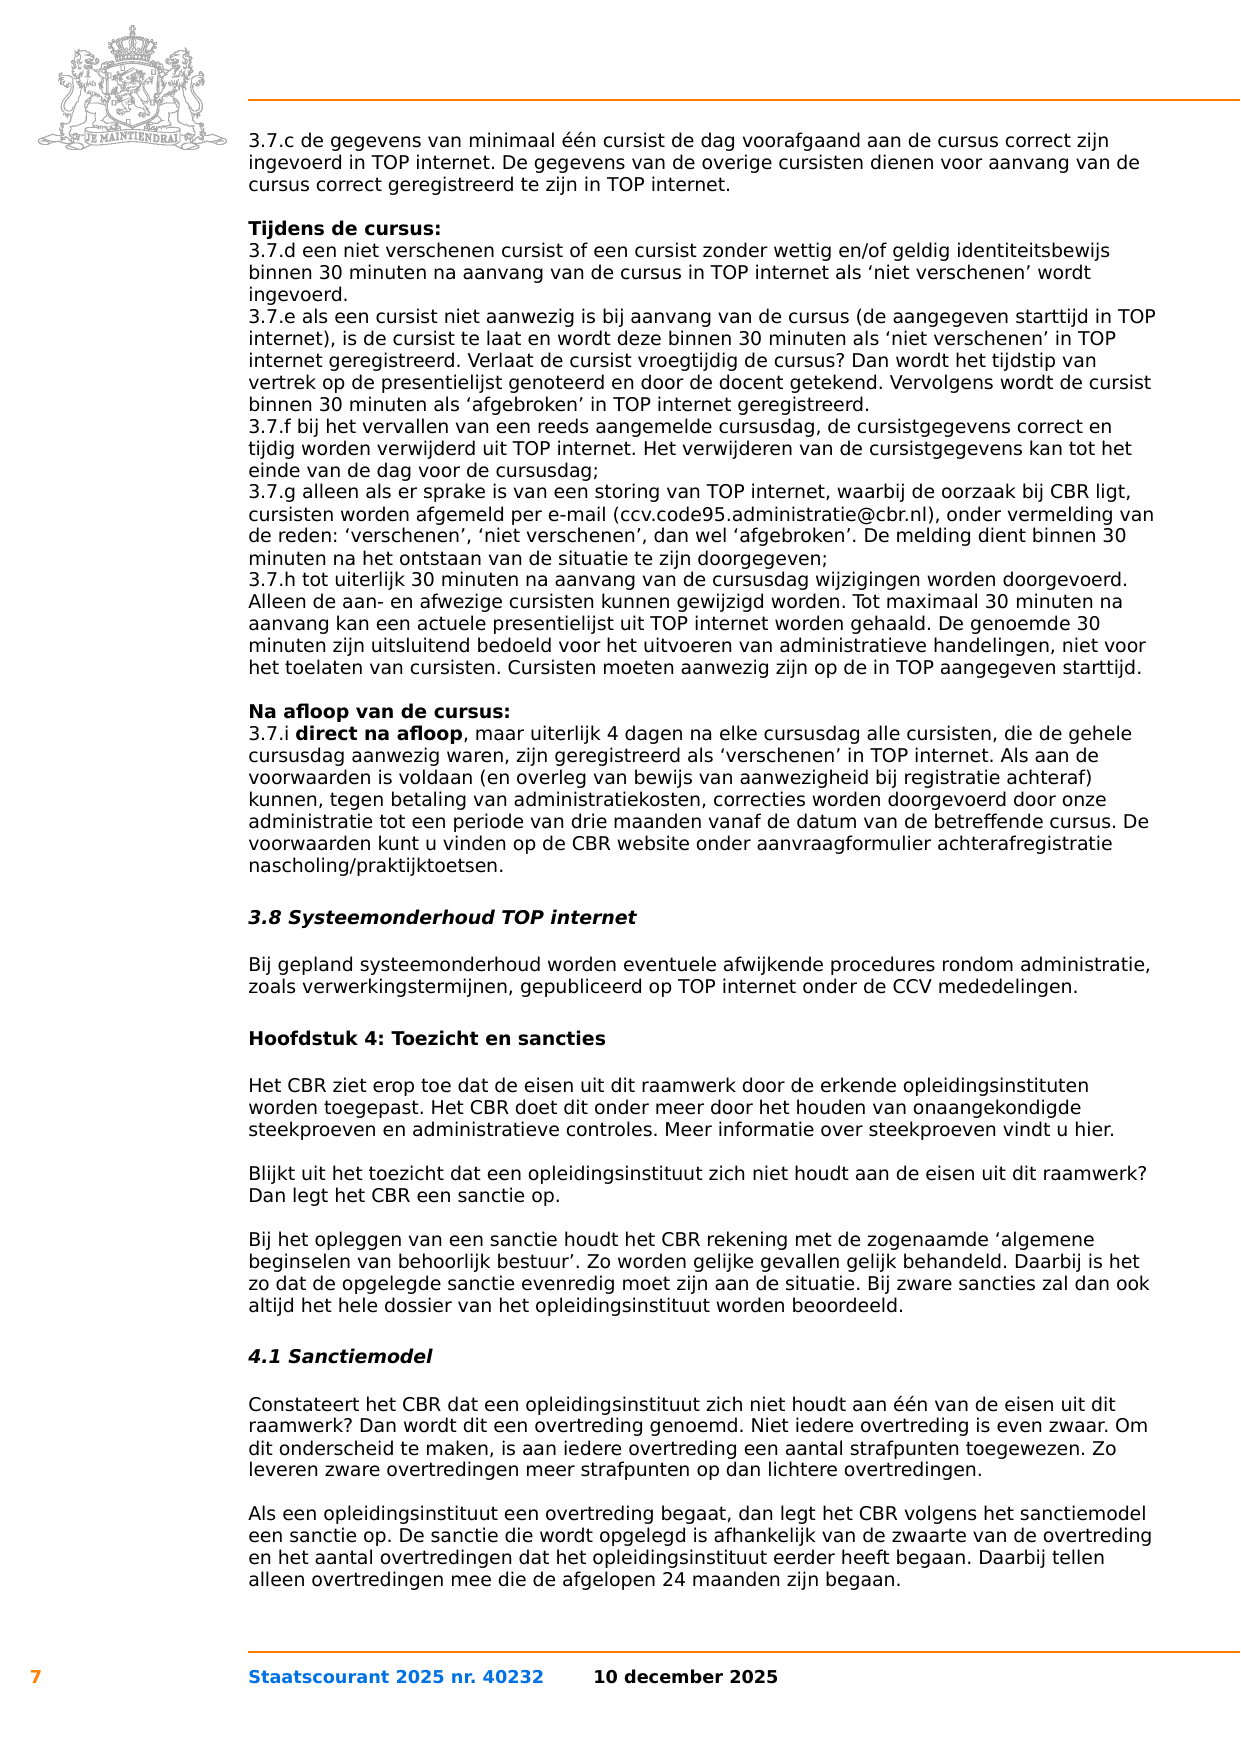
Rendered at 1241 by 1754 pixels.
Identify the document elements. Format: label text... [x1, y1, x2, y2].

text 3.7.i direct na afloop, maar uiterlijk 4 dagen na elke cursusdag alle cursisten, die de gehele cursusdag aanwezig waren, zijn geregistreerd als ‘verschenen’ in TOP internet. Als aan de voorwaarden is voldaan (en overleg van bewijs van aanwezigheid bij registratie achteraf) kunnen, tegen betaling van administratiekosten, correcties worden doorgevoerd door onze administratie tot een periode van drie maanden vanaf de datum van de betreffende cursus. De voorwaarden kunt u vinden op de CBR website onder aanvraagformulier achterafregistratie nascholing/praktijktoetsen. [248, 723, 1163, 877]
text 3.7.e als een cursist niet aanwezig is bij aanvang van de cursus (de aangegeven starttijd in TOP internet), is de cursist te laat en wordt deze binnen 30 minuten als ‘niet verschenen’ in TOP internet geregistreerd. Verlaat de cursist vroegtijdig de cursus? Dan wordt het tijdstip van vertrek op de presentielijst genoteerd en door de docent getekend. Vervolgens wordt de cursist binnen 30 minuten als ‘afgebroken’ in TOP internet geregistreerd. [248, 306, 1163, 416]
text 3.7.g alleen als er sprake is van een storing van TOP internet, waarbij de oorzaak bij CBR ligt, cursisten worden afgemeld per e-mail (ccv.code95.administratie@cbr.nl), onder vermelding van de reden: ‘verschenen’, ‘niet verschenen’, dan wel ‘afgebroken’. De melding dient binnen 30 minuten na het ontstaan van de situatie te zijn doorgegeven; [248, 481, 1163, 569]
text Bij het opleggen van een sanctie houdt het CBR rekening met de zogenaamde ‘algemene beginselen van behoorlijk bestuur’. Zo worden gelijke gevallen gelijk behandeld. Daarbij is het zo dat de opgelegde sanctie evenredig moet zijn aan de situatie. Bij zware sancties zal dan ook altijd het hele dossier van het opleidingsinstituut worden beoordeeld. [248, 1228, 1163, 1316]
text 3.7.h tot uiterlijk 30 minuten na aanvang van de cursusdag wijzigingen worden doorgevoerd. Alleen de aan- en afwezige cursisten kunnen gewijzigd worden. Tot maximaal 30 minuten na aanvang kan een actuele presentielijst uit TOP internet worden gehaald. De genoemde 30 minuten zijn uitsluitend bedoeld voor het uitvoeren van administratieve handelingen, niet voor het toelaten van cursisten. Cursisten moeten aanwezig zijn op de in TOP aangegeven starttijd. [248, 569, 1163, 679]
text Het CBR ziet erop toe dat de eisen uit dit raamwerk door de erkende opleidingsinstituten worden toegepast. Het CBR doet dit onder meer door het houden van onaangekondigde steekproeven en administratieve controles. Meer informatie over steekproeven vindt u hier. [248, 1075, 1163, 1141]
subtitle 3.8 Systeemonderhoud TOP internet [248, 907, 1163, 929]
subtitle Hoofdstuk 4: Toezicht en sancties [248, 1028, 1163, 1050]
text 3.7.c de gegevens van minimaal één cursist de dag voorafgaand aan de cursus correct zijn ingevoerd in TOP internet. De gegevens van de overige cursisten dienen voor aanvang van de cursus correct geregistreerd te zijn in TOP internet. [248, 130, 1163, 196]
text Blijkt uit het toezicht dat een opleidingsinstituut zich niet houdt aan de eisen uit dit raamwerk? Dan legt het CBR een sanctie op. [248, 1163, 1163, 1207]
text 3.7.d een niet verschenen cursist of een cursist zonder wettig en/of geldig identiteitsbewijs binnen 30 minuten na aanvang van de cursus in TOP internet als ‘niet verschenen’ wordt ingevoerd. [248, 240, 1163, 306]
text Constateert het CBR dat een opleidingsinstituut zich niet houdt aan één van de eisen uit dit raamwerk? Dan wordt dit een overtreding genoemd. Niet iedere overtreding is even zwaar. Om dit onderscheid te maken, is aan iedere overtreding een aantal strafpunten toegewezen. Zo leveren zware overtredingen meer strafpunten op dan lichtere overtredingen. [248, 1393, 1163, 1481]
text Tijdens de cursus: [248, 218, 1163, 240]
text Bij gepland systeemonderhoud worden eventuele afwijkende procedures rondom administratie, zoals verwerkingstermijnen, gepubliceerd op TOP internet onder de CCV mededelingen. [248, 954, 1163, 998]
subtitle 4.1 Sanctiemodel [248, 1346, 1163, 1368]
text 3.7.f bij het vervallen van een reeds aangemelde cursusdag, de cursistgegevens correct en tijdig worden verwijderd uit TOP internet. Het verwijderen van de cursistgegevens kan tot het einde van de dag voor de cursusdag; [248, 416, 1163, 481]
text Als een opleidingsinstituut een overtreding begaat, dan legt het CBR volgens het sanctiemodel een sanctie op. De sanctie die wordt opgelegd is afhankelijk van de zwaarte van de overtreding en het aantal overtredingen dat het opleidingsinstituut eerder heeft begaan. Daarbij tellen alleen overtredingen mee die de afgelopen 24 maanden zijn begaan. [248, 1503, 1163, 1591]
text Na afloop van de cursus: [248, 701, 1163, 723]
picture [38, 25, 227, 150]
